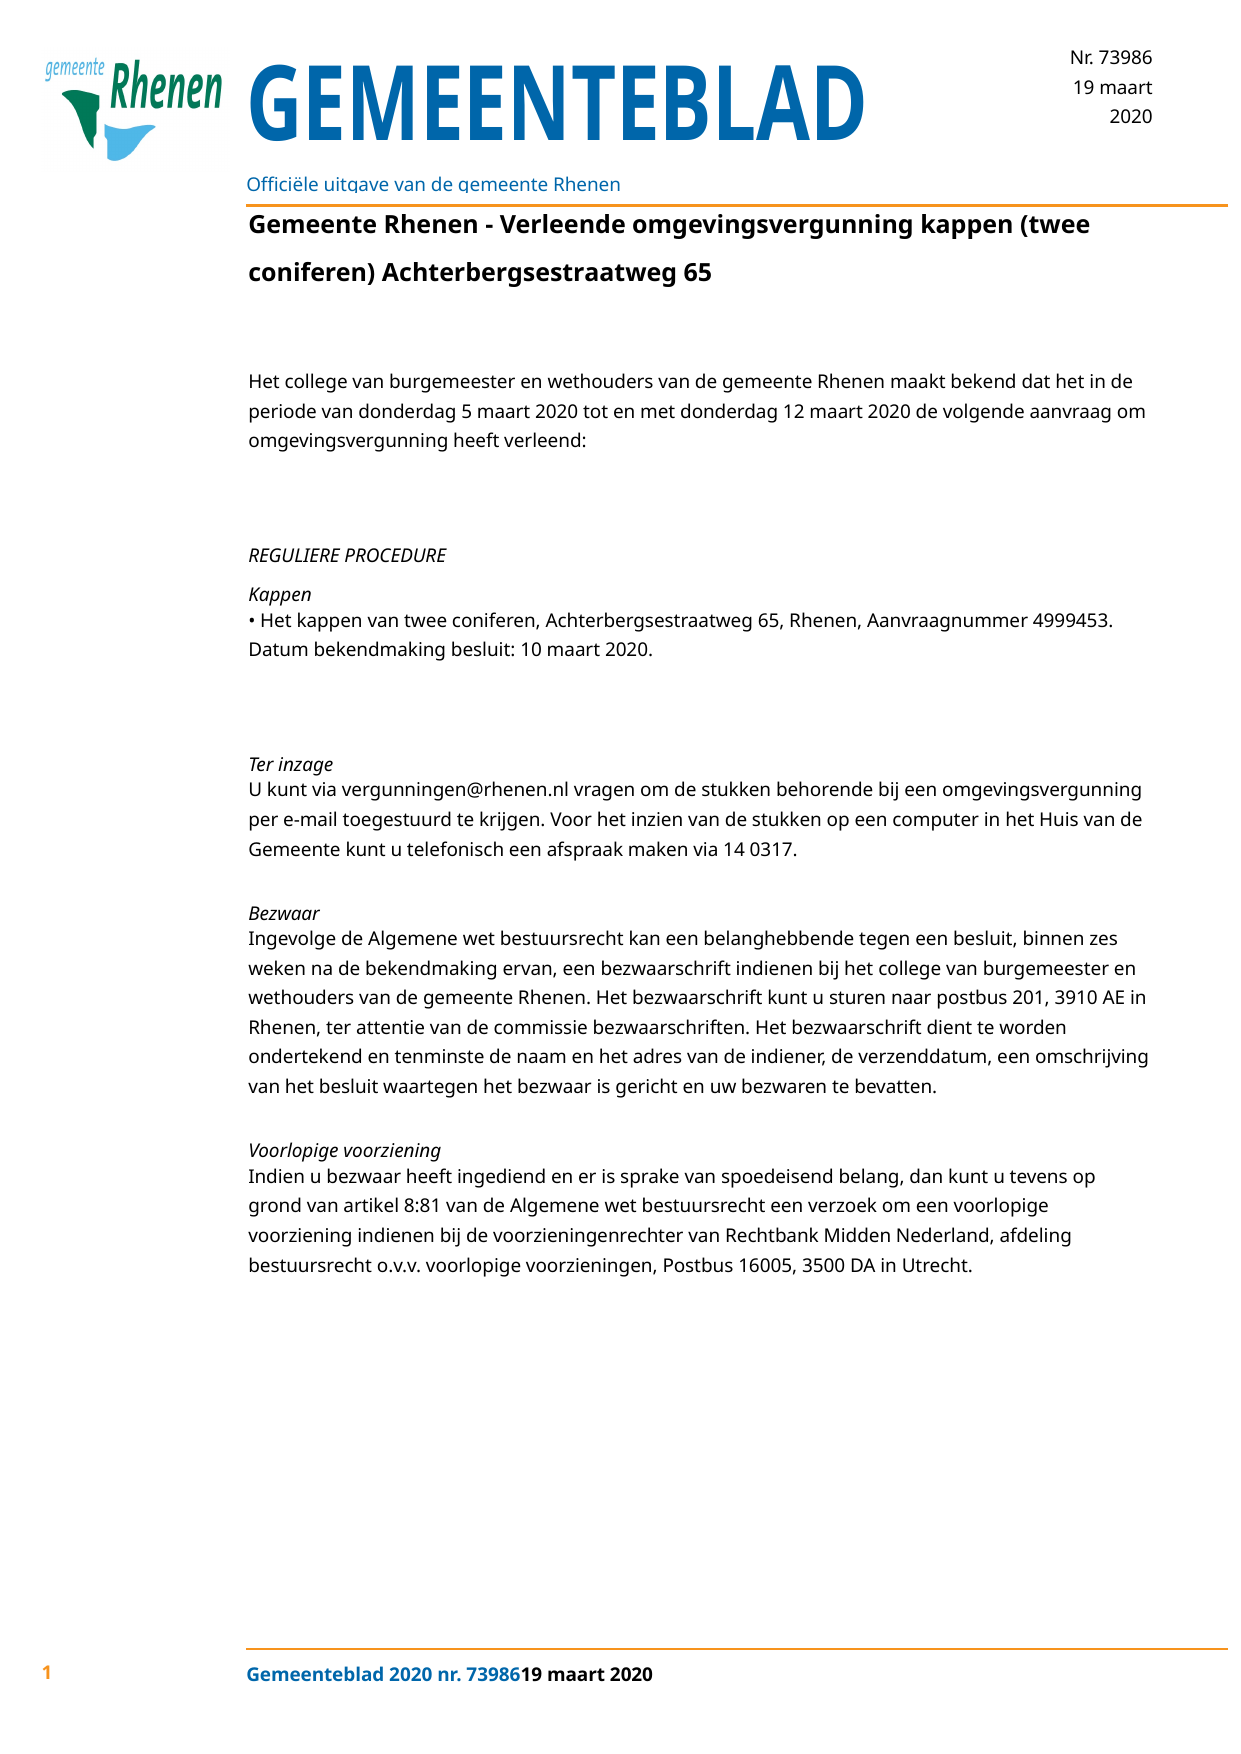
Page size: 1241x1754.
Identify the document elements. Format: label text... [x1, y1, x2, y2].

text REGULIERE PROCEDURE [248, 542, 1152, 568]
text Voorlopige voorziening [248, 1137, 1152, 1163]
text Kappen [248, 581, 1152, 607]
text Bezwaar [248, 900, 1152, 925]
text • Het kappen van twee coniferen, Achterbergsestraatweg 65, Rhenen, Aanvraagnummer 4999453. Datum bekendmaking besluit: 10 maart 2020. [248, 607, 1152, 662]
text Gemeente Rhenen - Verleende omgevingsvergunning kappen (twee coniferen) Achterbergsestraatweg 65 [248, 207, 1152, 288]
picture [41, 47, 231, 172]
text Indien u bezwaar heeft ingediend en er is sprake van spoedeisend belang, dan kunt u tevens op grond van artikel 8:81 van de Algemene wet bestuursrecht een verzoek om een voorlopige voorziening indienen bij de voorzieningenrechter van Rechtbank Midden Nederland, afdeling bestuursrecht o.v.v. voorlopige voorzieningen, Postbus 16005, 3500 DA in Utrecht. [248, 1163, 1152, 1277]
text Ingevolge de Algemene wet bestuursrecht kan een belanghebbende tegen een besluit, binnen zes weken na de bekendmaking ervan, een bezwaarschrift indienen bij het college van burgemeester en wethouders van de gemeente Rhenen. Het bezwaarschrift kunt u sturen naar postbus 201, 3910 AE in Rhenen, ter attentie van de commissie bezwaarschriften. Het bezwaarschrift dient te worden ondertekend en tenminste de naam en het adres van de indiener, de verzenddatum, een omschrijving van het besluit waartegen het bezwaar is gericht en uw bezwaren te bevatten. [248, 925, 1152, 1099]
text U kunt via vergunningen@rhenen.nl vragen om de stukken behorende bij een omgevingsvergunning per e-mail toegestuurd te krijgen. Voor het inzien van de stukken op een computer in het Huis van de Gemeente kunt u telefonisch een afspraak maken via 14 0317. [248, 777, 1152, 861]
text Ter inzage [248, 751, 1152, 777]
text Het college van burgemeester en wethouders van de gemeente Rhenen maakt bekend dat het in de periode van donderdag 5 maart 2020 tot en met donderdag 12 maart 2020 de volgende aanvraag om omgevingsvergunning heeft verleend: [248, 368, 1152, 453]
